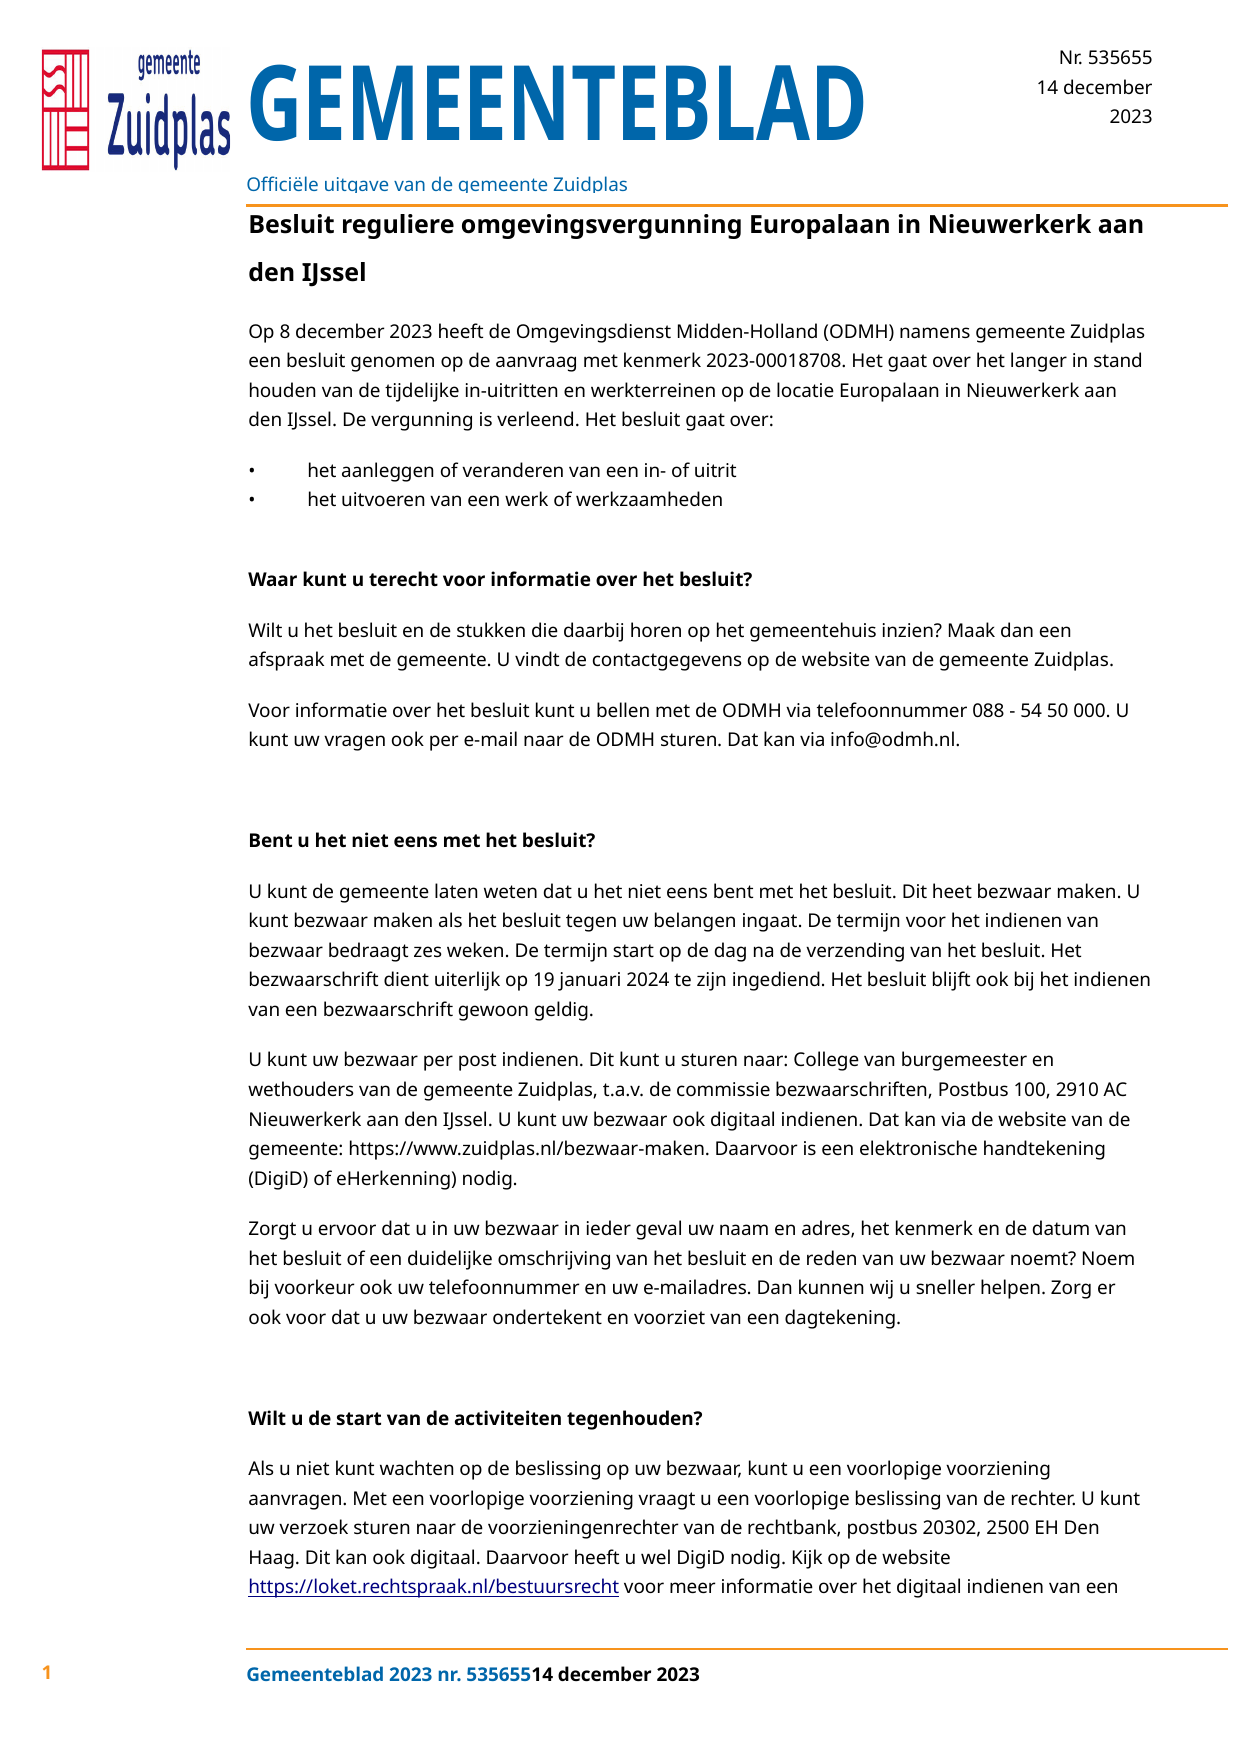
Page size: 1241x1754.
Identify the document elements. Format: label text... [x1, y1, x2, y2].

text Waar kunt u terecht voor informatie over het besluit? [248, 567, 1152, 592]
picture [41, 47, 231, 172]
text U kunt uw bezwaar per post indienen. Dit kunt u sturen naar: College van burgemeester en wethouders van de gemeente Zuidplas, t.a.v. de commissie bezwaarschriften, Postbus 100, 2910 AC Nieuwerkerk aan den IJssel. U kunt uw bezwaar ook digitaal indienen. Dat kan via de website van de gemeente: https://www.zuidplas.nl/bezwaar-maken. Daarvoor is een elektronische handtekening (DigiD) of eHerkenning) nodig. [248, 1047, 1152, 1191]
text Bent u het niet eens met het besluit? [248, 827, 1152, 853]
text Wilt u het besluit en de stukken die daarbij horen op het gemeentehuis inzien? Maak dan een afspraak met de gemeente. U vindt de contactgegevens op de website van de gemeente Zuidplas. [248, 617, 1152, 672]
text Voor informatie over het besluit kunt u bellen met de ODMH via telefoonnummer 088 - 54 50 000. U kunt uw vragen ook per e-mail naar de ODMH sturen. Dat kan via info@odmh.nl. [248, 697, 1152, 752]
text Wilt u de start van de activiteiten tegenhouden? [248, 1405, 1152, 1431]
text Op 8 december 2023 heeft de Omgevingsdienst Midden-Holland (ODMH) namens gemeente Zuidplas een besluit genomen op de aanvraag met kenmerk 2023-00018708. Het gaat over het langer in stand houden van de tijdelijke in-uitritten en werkterreinen op de locatie Europalaan in Nieuwerkerk aan den IJssel. De vergunning is verleend. Het besluit gaat over: [248, 318, 1152, 432]
list het uitvoeren van een werk of werkzaamheden [248, 487, 1152, 512]
list het aanleggen of veranderen van een in- of uitrit [248, 457, 1152, 483]
text Besluit reguliere omgevingsvergunning Europalaan in Nieuwerkerk aan den IJssel [248, 207, 1152, 288]
text U kunt de gemeente laten weten dat u het niet eens bent met het besluit. Dit heet bezwaar maken. U kunt bezwaar maken als het besluit tegen uw belangen ingaat. De termijn voor het indienen van bezwaar bedraagt zes weken. De termijn start op de dag na de verzending van het besluit. Het bezwaarschrift dient uiterlijk op 19 januari 2024 te zijn ingediend. Het besluit blijft ook bij het indienen van een bezwaarschrift gewoon geldig. [248, 878, 1152, 1022]
text Zorgt u ervoor dat u in uw bezwaar in ieder geval uw naam en adres, het kenmerk en de datum van het besluit of een duidelijke omschrijving van het besluit en de reden van uw bezwaar noemt? Noem bij voorkeur ook uw telefoonnummer en uw e-mailadres. Dan kunnen wij u sneller helpen. Zorg er ook voor dat u uw bezwaar ondertekent en voorziet van een dagtekening. [248, 1215, 1152, 1330]
text Als u niet kunt wachten op de beslissing op uw bezwaar, kunt u een voorlopige voorziening aanvragen. Met een voorlopige voorziening vraagt u een voorlopige beslissing van de rechter. U kunt uw verzoek sturen naar de voorzieningenrechter van de rechtbank, postbus 20302, 2500 EH Den Haag. Dit kan ook digitaal. Daarvoor heeft u wel DigiD nodig. Kijk op de website https://loket.rechtspraak.nl/bestuursrecht voor meer informatie over het digitaal indienen van een [248, 1455, 1152, 1599]
